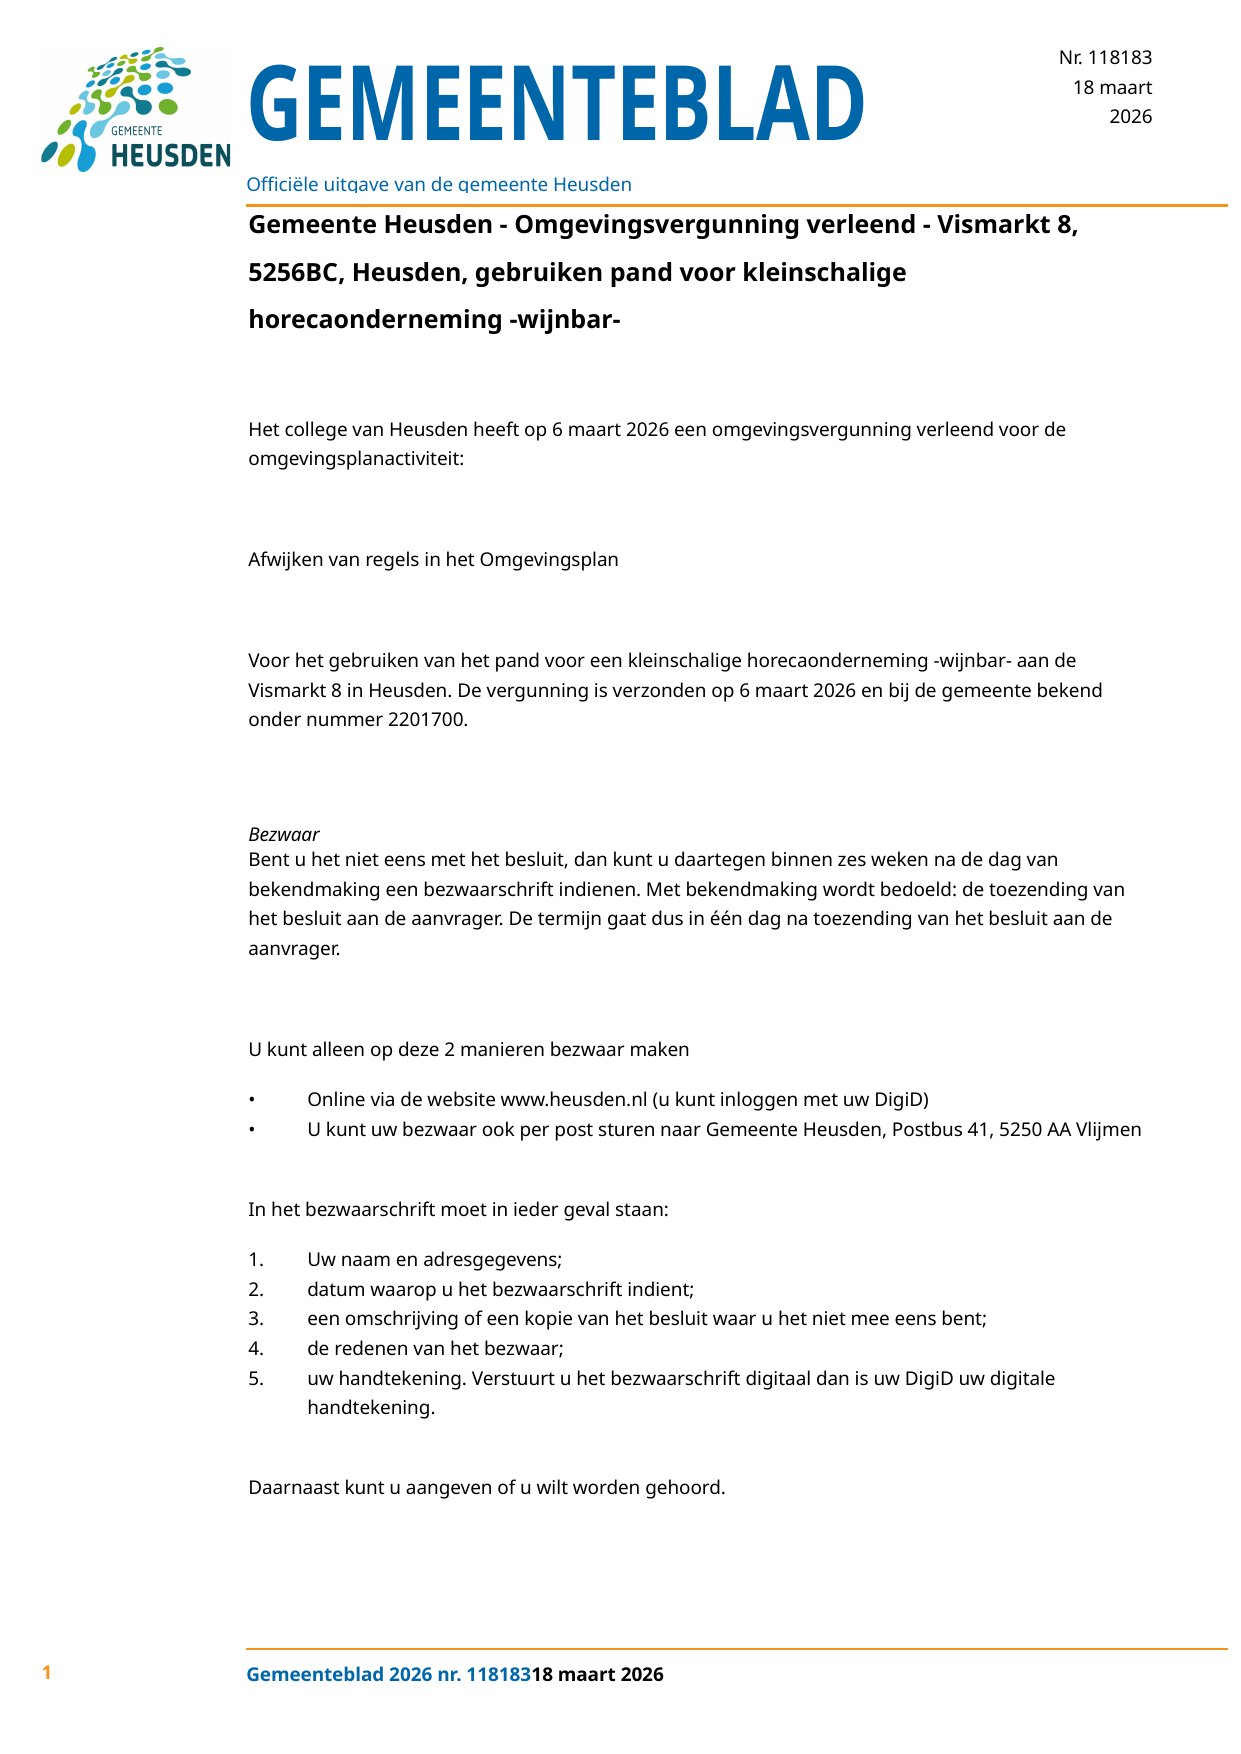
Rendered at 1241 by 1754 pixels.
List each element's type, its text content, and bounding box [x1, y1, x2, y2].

list uw handtekening. Verstuurt u het bezwaarschrift digitaal dan is uw DigiD uw digitale handtekening. [248, 1365, 1152, 1420]
list de redenen van het bezwaar; [248, 1335, 1152, 1361]
list datum waarop u het bezwaarschrift indient; [248, 1276, 1152, 1302]
text Daarnaast kunt u aangeven of u wilt worden gehoord. [248, 1474, 1152, 1500]
text Voor het gebruiken van het pand voor een kleinschalige horecaonderneming -wijnbar- aan de Vismarkt 8 in Heusden. De vergunning is verzonden op 6 maart 2026 en bij de gemeente bekend onder nummer 2201700. [248, 647, 1152, 732]
list een omschrijving of een kopie van het besluit waar u het niet mee eens bent; [248, 1306, 1152, 1331]
picture [41, 47, 231, 172]
list Uw naam en adresgegevens; [248, 1246, 1152, 1272]
text U kunt alleen op deze 2 manieren bezwaar maken [248, 1036, 1152, 1062]
list Online via de website www.heusden.nl (u kunt inloggen met uw DigiD) [248, 1086, 1152, 1112]
text Het college van Heusden heeft op 6 maart 2026 een omgevingsvergunning verleend voor de omgevingsplanactiviteit: [248, 416, 1152, 471]
text Gemeente Heusden - Omgevingsvergunning verleend - Vismarkt 8, 5256BC, Heusden, gebruiken pand voor kleinschalige horecaonderneming -wijnbar- [248, 207, 1152, 336]
text Bent u het niet eens met het besluit, dan kunt u daartegen binnen zes weken na de dag van bekendmaking een bezwaarschrift indienen. Met bekendmaking wordt bedoeld: de toezending van het besluit aan de aanvrager. De termijn gaat dus in één dag na toezending van het besluit aan de aanvrager. [248, 846, 1152, 961]
text In het bezwaarschrift moet in ieder geval staan: [248, 1196, 1152, 1222]
list U kunt uw bezwaar ook per post sturen naar Gemeente Heusden, Postbus 41, 5250 AA Vlijmen [248, 1116, 1152, 1142]
text Bezwaar [248, 821, 1152, 846]
text Afwijken van regels in het Omgevingsplan [248, 546, 1152, 572]
